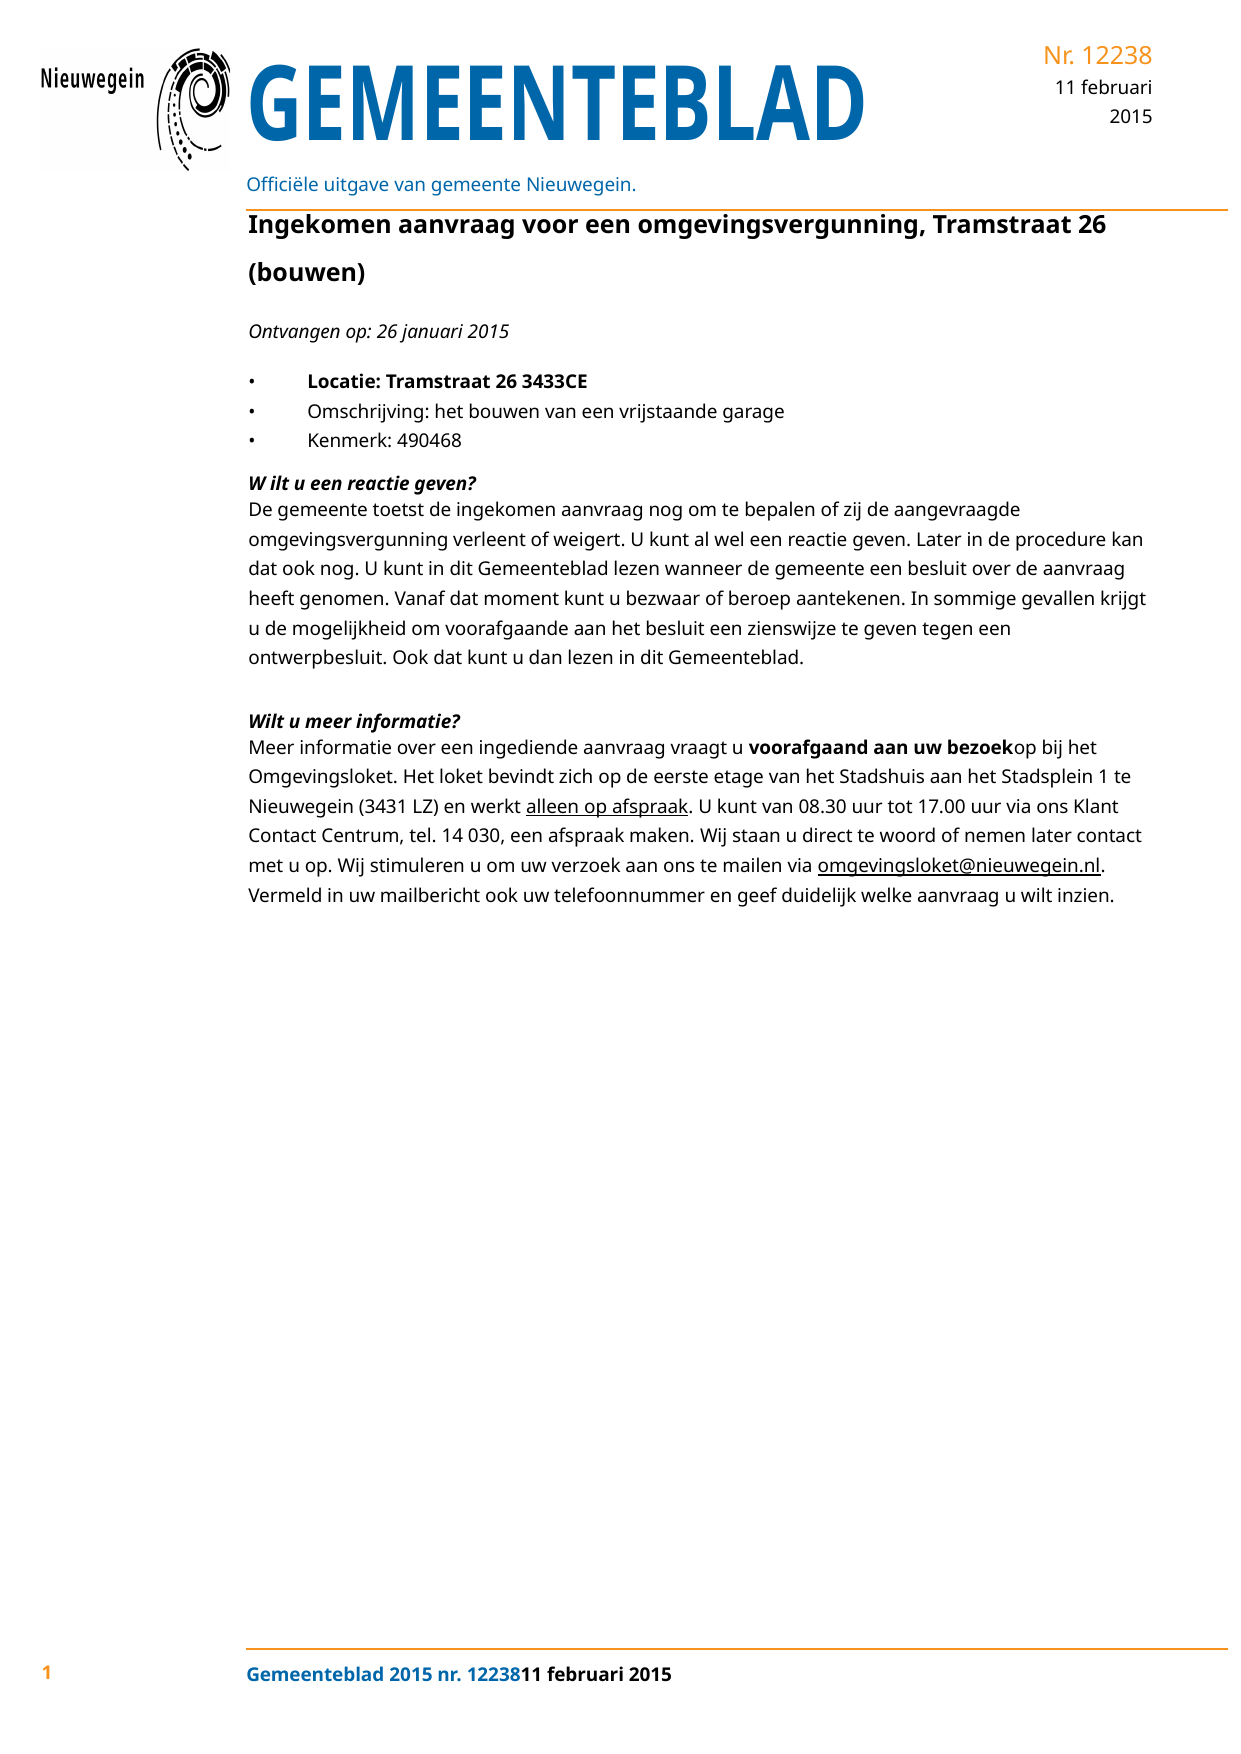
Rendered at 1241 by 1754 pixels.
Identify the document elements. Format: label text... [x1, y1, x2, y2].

text Meer informatie over een ingediende aanvraag vraagt u voorafgaand aan uw bezoekop bij het Omgevingsloket. Het loket bevindt zich op de eerste etage van het Stadshuis aan het Stadsplein 1 te Nieuwegein (3431 LZ) en werkt alleen op afspraak. U kunt van 08.30 uur tot 17.00 uur via ons Klant Contact Centrum, tel. 14 030, een afspraak maken. Wij staan u direct te woord of nemen later contact met u op. Wij stimuleren u om uw verzoek aan ons te mailen via omgevingsloket@nieuwegein.nl. Vermeld in uw mailbericht ook uw telefoonnummer en geef duidelijk welke aanvraag u wilt inzien. [248, 734, 1152, 908]
text Wilt u meer informatie? [248, 708, 1152, 734]
list Omschrijving: het bouwen van een vrijstaande garage [248, 398, 1152, 424]
text Ontvangen op: 26 januari 2015 [248, 318, 1152, 344]
text Ingekomen aanvraag voor een omgevingsvergunning, Tramstraat 26 (bouwen) [248, 211, 1152, 288]
picture [41, 47, 231, 172]
text W ilt u een reactie geven? [248, 471, 1152, 496]
list Kenmerk: 490468 [248, 427, 1152, 453]
text De gemeente toetst de ingekomen aanvraag nog om te bepalen of zij de aangevraagde omgevingsvergunning verleent of weigert. U kunt al wel een reactie geven. Later in de procedure kan dat ook nog. U kunt in dit Gemeenteblad lezen wanneer de gemeente een besluit over de aanvraag heeft genomen. Vanaf dat moment kunt u bezwaar of beroep aantekenen. In sommige gevallen krijgt u de mogelijkheid om voorafgaande aan het besluit een zienswijze te geven tegen een ontwerpbesluit. Ook dat kunt u dan lezen in dit Gemeenteblad. [248, 496, 1152, 670]
list Locatie: Tramstraat 26 3433CE [248, 368, 1152, 394]
